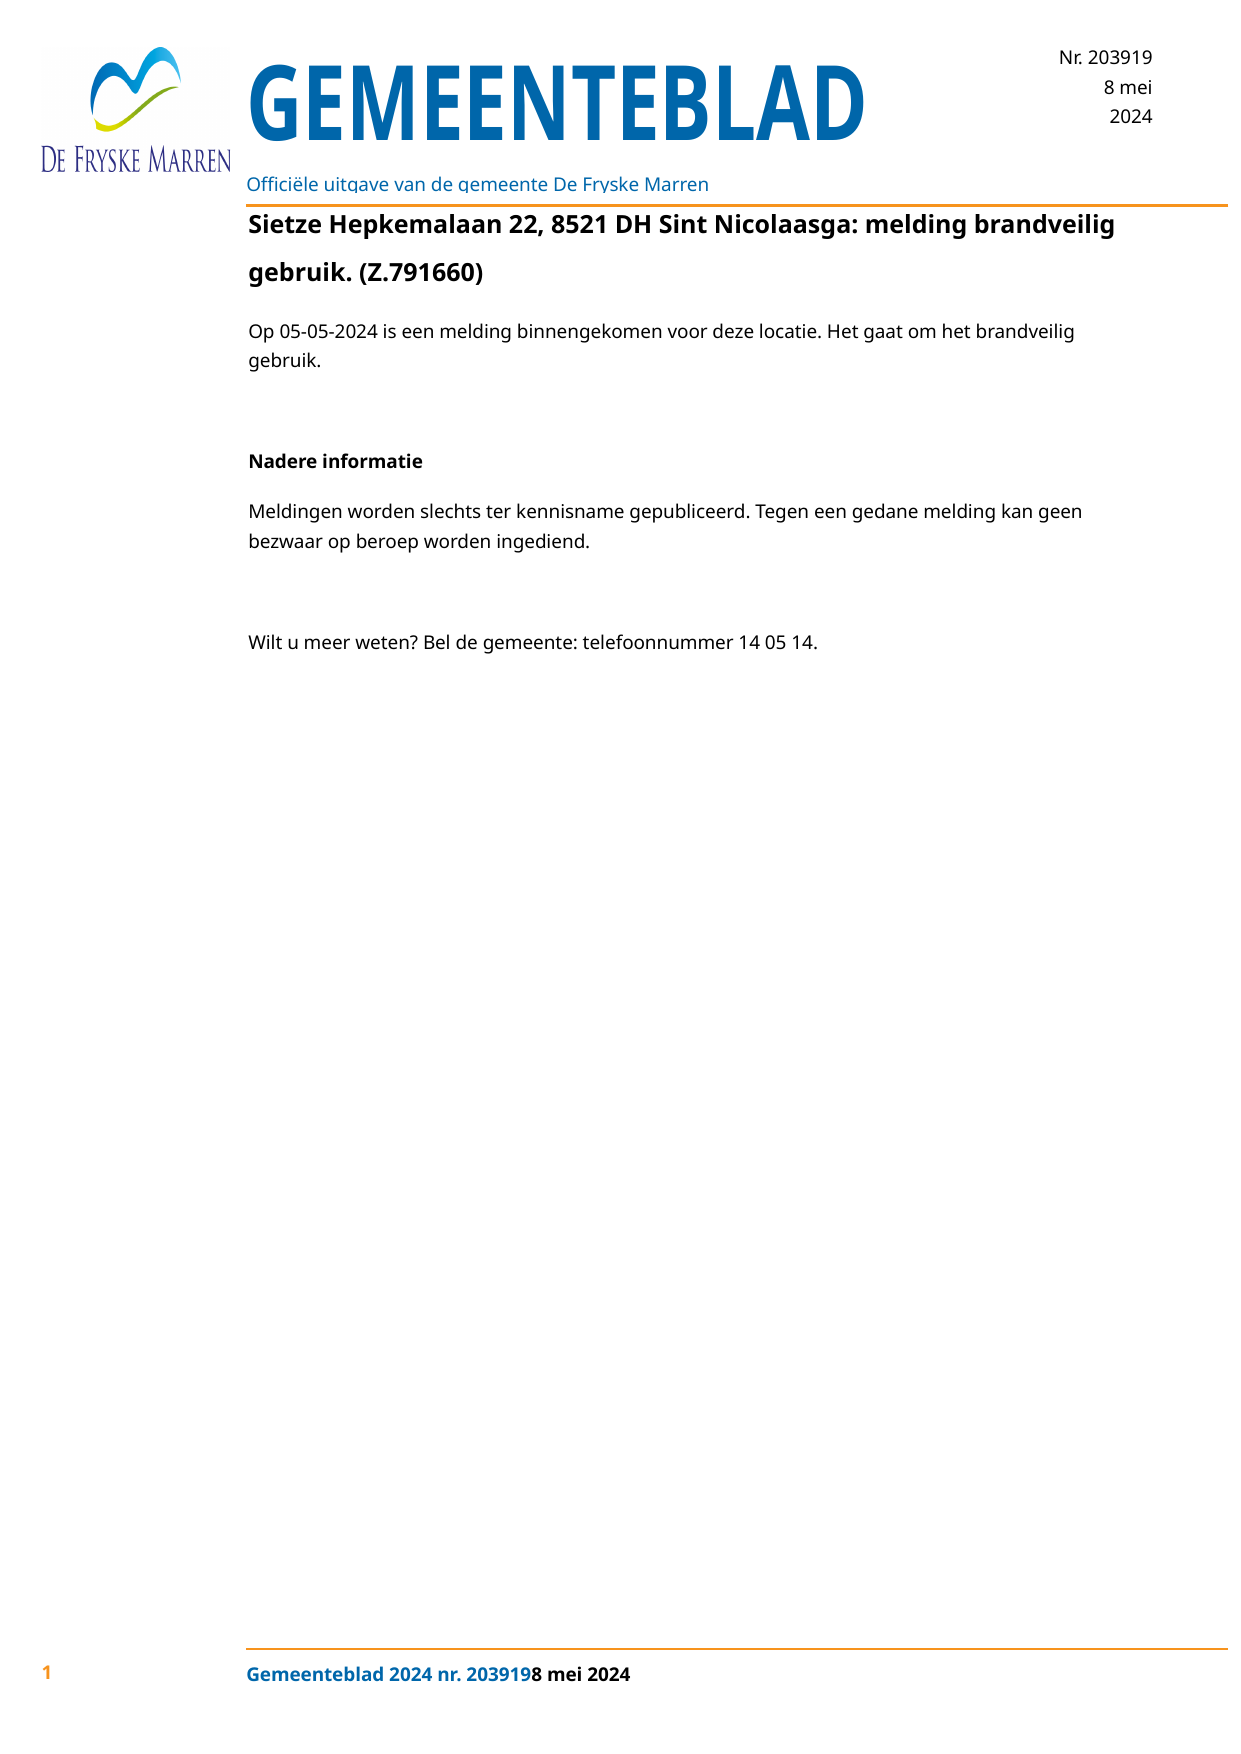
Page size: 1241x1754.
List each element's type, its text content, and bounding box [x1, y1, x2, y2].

text Wilt u meer weten? Bel de gemeente: telefoonnummer 14 05 14. [248, 629, 1152, 655]
text Meldingen worden slechts ter kennisname gepubliceerd. Tegen een gedane melding kan geen bezwaar op beroep worden ingediend. [248, 499, 1152, 554]
text Op 05-05-2024 is een melding binnengekomen voor deze locatie. Het gaat om het brandveilig gebruik. [248, 318, 1152, 373]
text Nadere informatie [248, 448, 1152, 474]
picture [41, 47, 231, 172]
text Sietze Hepkemalaan 22, 8521 DH Sint Nicolaasga: melding brandveilig gebruik. (Z.791660) [248, 207, 1152, 288]
